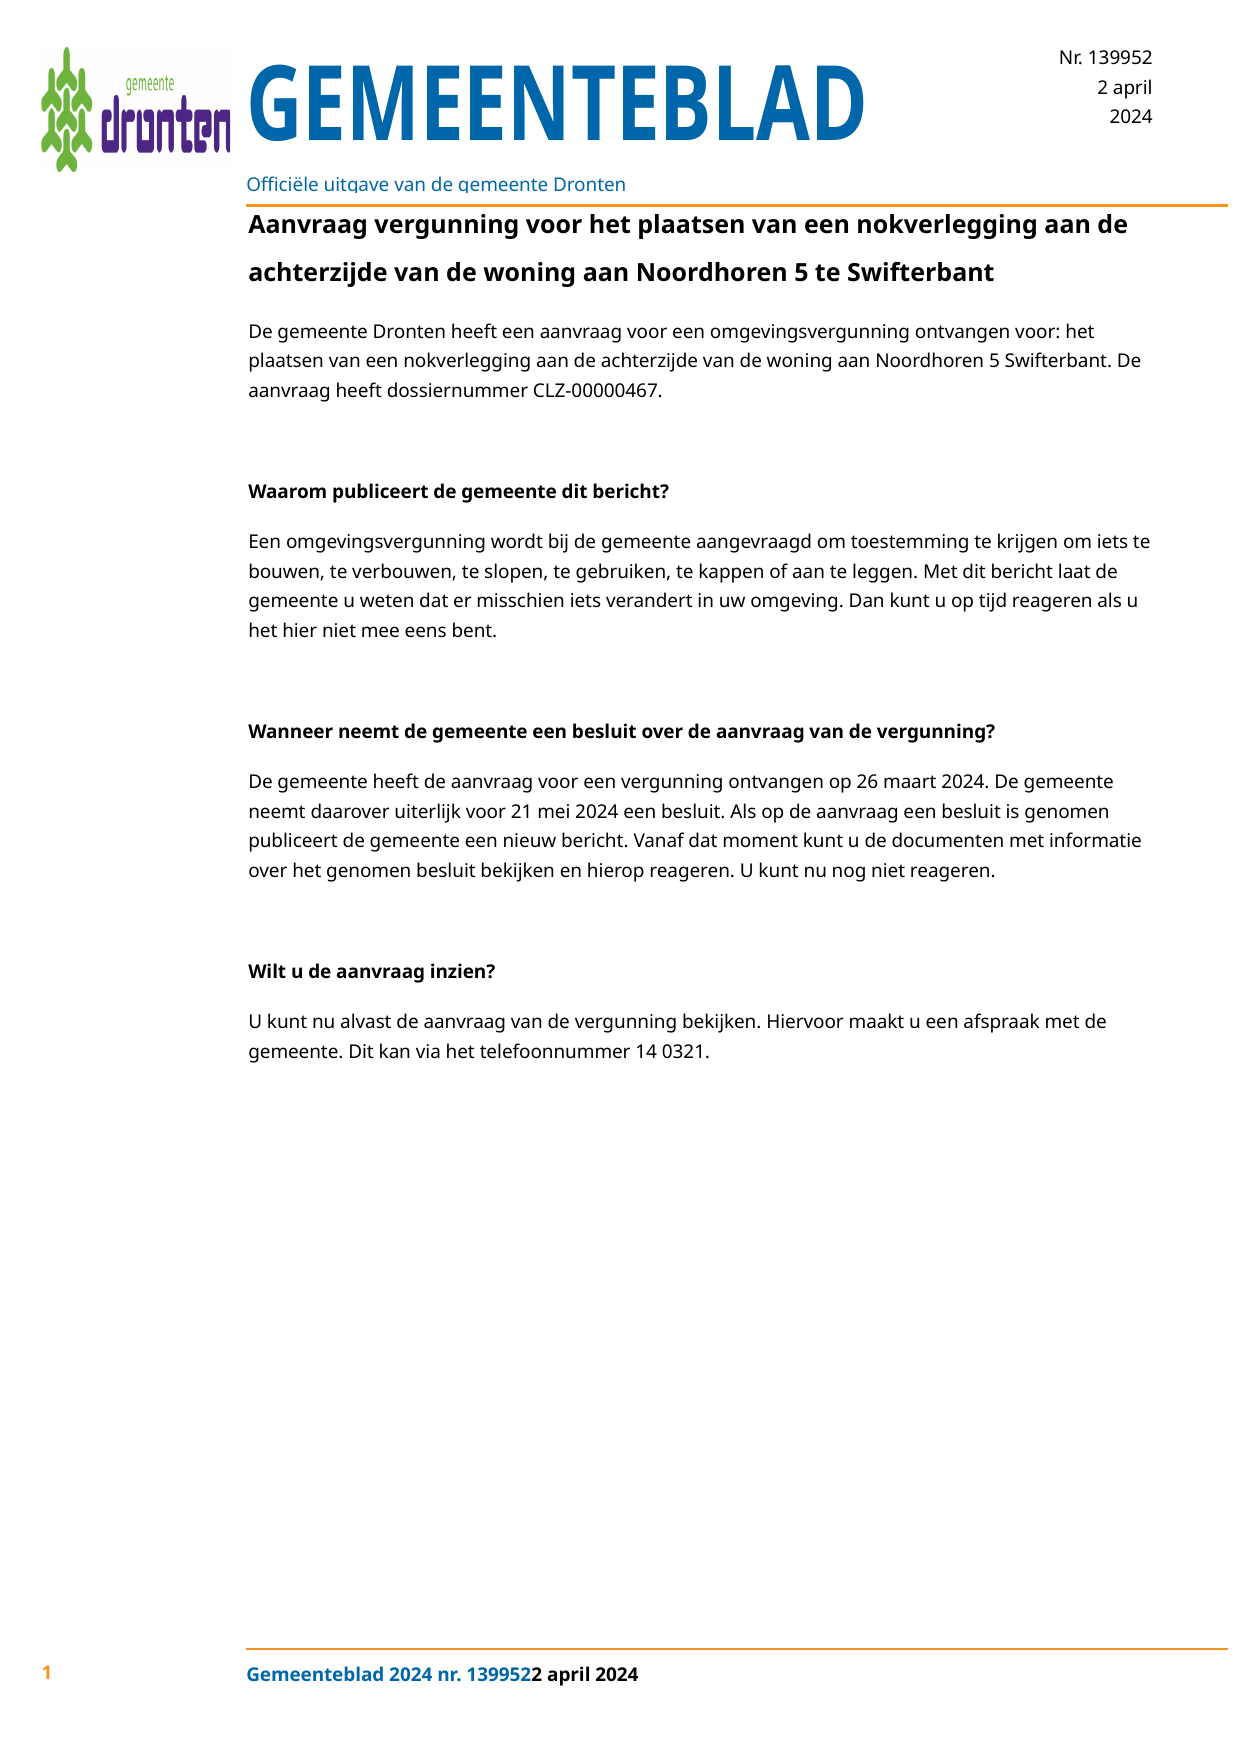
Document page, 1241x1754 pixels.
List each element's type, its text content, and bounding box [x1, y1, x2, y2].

text De gemeente heeft de aanvraag voor een vergunning ontvangen op 26 maart 2024. De gemeente neemt daarover uiterlijk voor 21 mei 2024 een besluit. Als op de aanvraag een besluit is genomen publiceert de gemeente een nieuw bericht. Vanaf dat moment kunt u de documenten met informatie over het genomen besluit bekijken en hierop reageren. U kunt nu nog niet reageren. [248, 768, 1152, 883]
text Waarom publiceert de gemeente dit bericht? [248, 478, 1152, 504]
text Wilt u de aanvraag inzien? [248, 958, 1152, 984]
picture [41, 47, 231, 172]
text De gemeente Dronten heeft een aanvraag voor een omgevingsvergunning ontvangen voor: het plaatsen van een nokverlegging aan de achterzijde van de woning aan Noordhoren 5 Swifterbant. De aanvraag heeft dossiernummer CLZ-00000467. [248, 318, 1152, 403]
text U kunt nu alvast de aanvraag van de vergunning bekijken. Hiervoor maakt u een afspraak met de gemeente. Dit kan via het telefoonnummer 14 0321. [248, 1008, 1152, 1064]
text Aanvraag vergunning voor het plaatsen van een nokverlegging aan de achterzijde van de woning aan Noordhoren 5 te Swifterbant [248, 207, 1152, 288]
text Een omgevingsvergunning wordt bij de gemeente aangevraagd om toestemming te krijgen om iets te bouwen, te verbouwen, te slopen, te gebruiken, te kappen of aan te leggen. Met dit bericht laat de gemeente u weten dat er misschien iets verandert in uw omgeving. Dan kunt u op tijd reageren als u het hier niet mee eens bent. [248, 528, 1152, 643]
text Wanneer neemt de gemeente een besluit over de aanvraag van de vergunning? [248, 718, 1152, 744]
